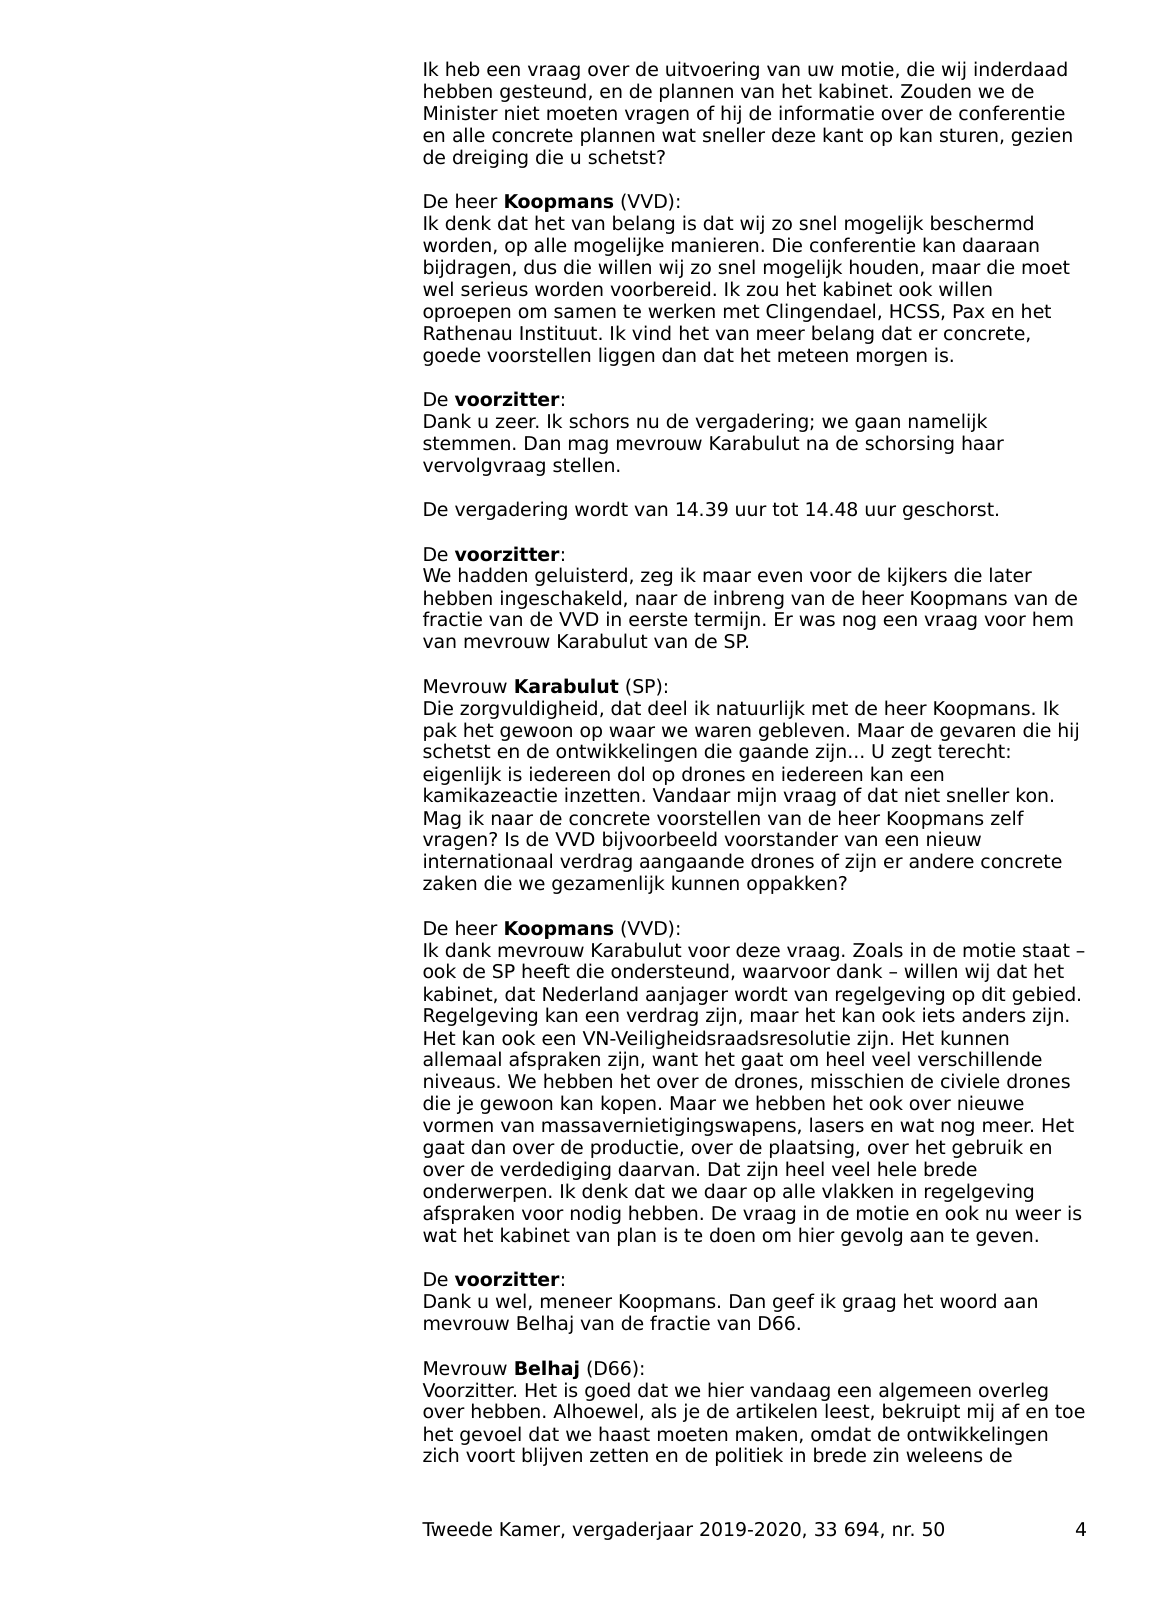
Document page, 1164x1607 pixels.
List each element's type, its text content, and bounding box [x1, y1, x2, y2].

text De voorzitter: [422, 1269, 1087, 1291]
text Dank u wel, meneer Koopmans. Dan geef ik graag het woord aan mevrouw Belhaj van de fractie van D66. [422, 1291, 1087, 1335]
text Voorzitter. Het is goed dat we hier vandaag een algemeen overleg over hebben. Alhoewel, als je de artikelen leest, bekruipt mij af en toe het gevoel dat we haast moeten maken, omdat de ontwikkelingen zich voort blijven zetten en de politiek in brede zin weleens de [422, 1379, 1087, 1467]
text Ik denk dat het van belang is dat wij zo snel mogelijk beschermd worden, op alle mogelijke manieren. Die conferentie kan daaraan bijdragen, dus die willen wij zo snel mogelijk houden, maar die moet wel serieus worden voorbereid. Ik zou het kabinet ook willen oproepen om samen te werken met Clingendael, HCSS, Pax en het Rathenau Instituut. Ik vind het van meer belang dat er concrete, goede voorstellen liggen dan dat het meteen morgen is. [422, 213, 1087, 367]
text Ik dank mevrouw Karabulut voor deze vraag. Zoals in de motie staat – ook de SP heeft die ondersteund, waarvoor dank – willen wij dat het kabinet, dat Nederland aanjager wordt van regelgeving op dit gebied. Regelgeving kan een verdrag zijn, maar het kan ook iets anders zijn. Het kan ook een VN-Veiligheidsraadsresolutie zijn. Het kunnen allemaal afspraken zijn, want het gaat om heel veel verschillende niveaus. We hebben het over de drones, misschien de civiele drones die je gewoon kan kopen. Maar we hebben het ook over nieuwe vormen van massavernietigingswapens, lasers en wat nog meer. Het gaat dan over de productie, over de plaatsing, over het gebruik en over de verdediging daarvan. Dat zijn heel veel hele brede onderwerpen. Ik denk dat we daar op alle vlakken in regelgeving afspraken voor nodig hebben. De vraag in de motie en ook nu weer is wat het kabinet van plan is te doen om hier gevolg aan te geven. [422, 939, 1087, 1247]
text De heer Koopmans (VVD): [422, 191, 1087, 213]
text De voorzitter: [422, 543, 1087, 565]
text De voorzitter: [422, 389, 1087, 411]
text We hadden geluisterd, zeg ik maar even voor de kijkers die later hebben ingeschakeld, naar de inbreng van de heer Koopmans van de fractie van de VVD in eerste termijn. Er was nog een vraag voor hem van mevrouw Karabulut van de SP. [422, 565, 1087, 653]
text De vergadering wordt van 14.39 uur tot 14.48 uur geschorst. [422, 499, 1087, 521]
text Die zorgvuldigheid, dat deel ik natuurlijk met de heer Koopmans. Ik pak het gewoon op waar we waren gebleven. Maar de gevaren die hij schetst en de ontwikkelingen die gaande zijn... U zegt terecht: eigenlijk is iedereen dol op drones en iedereen kan een kamikazeactie inzetten. Vandaar mijn vraag of dat niet sneller kon. Mag ik naar de concrete voorstellen van de heer Koopmans zelf vragen? Is de VVD bijvoorbeeld voorstander van een nieuw internationaal verdrag aangaande drones of zijn er andere concrete zaken die we gezamenlijk kunnen oppakken? [422, 697, 1087, 895]
text Ik heb een vraag over de uitvoering van uw motie, die wij inderdaad hebben gesteund, en de plannen van het kabinet. Zouden we de Minister niet moeten vragen of hij de informatie over de conferentie en alle concrete plannen wat sneller deze kant op kan sturen, gezien de dreiging die u schetst? [422, 59, 1087, 169]
text Mevrouw Karabulut (SP): [422, 676, 1087, 697]
text Dank u zeer. Ik schors nu de vergadering; we gaan namelijk stemmen. Dan mag mevrouw Karabulut na de schorsing haar vervolgvraag stellen. [422, 411, 1087, 477]
text Mevrouw Belhaj (D66): [422, 1357, 1087, 1379]
text De heer Koopmans (VVD): [422, 917, 1087, 939]
